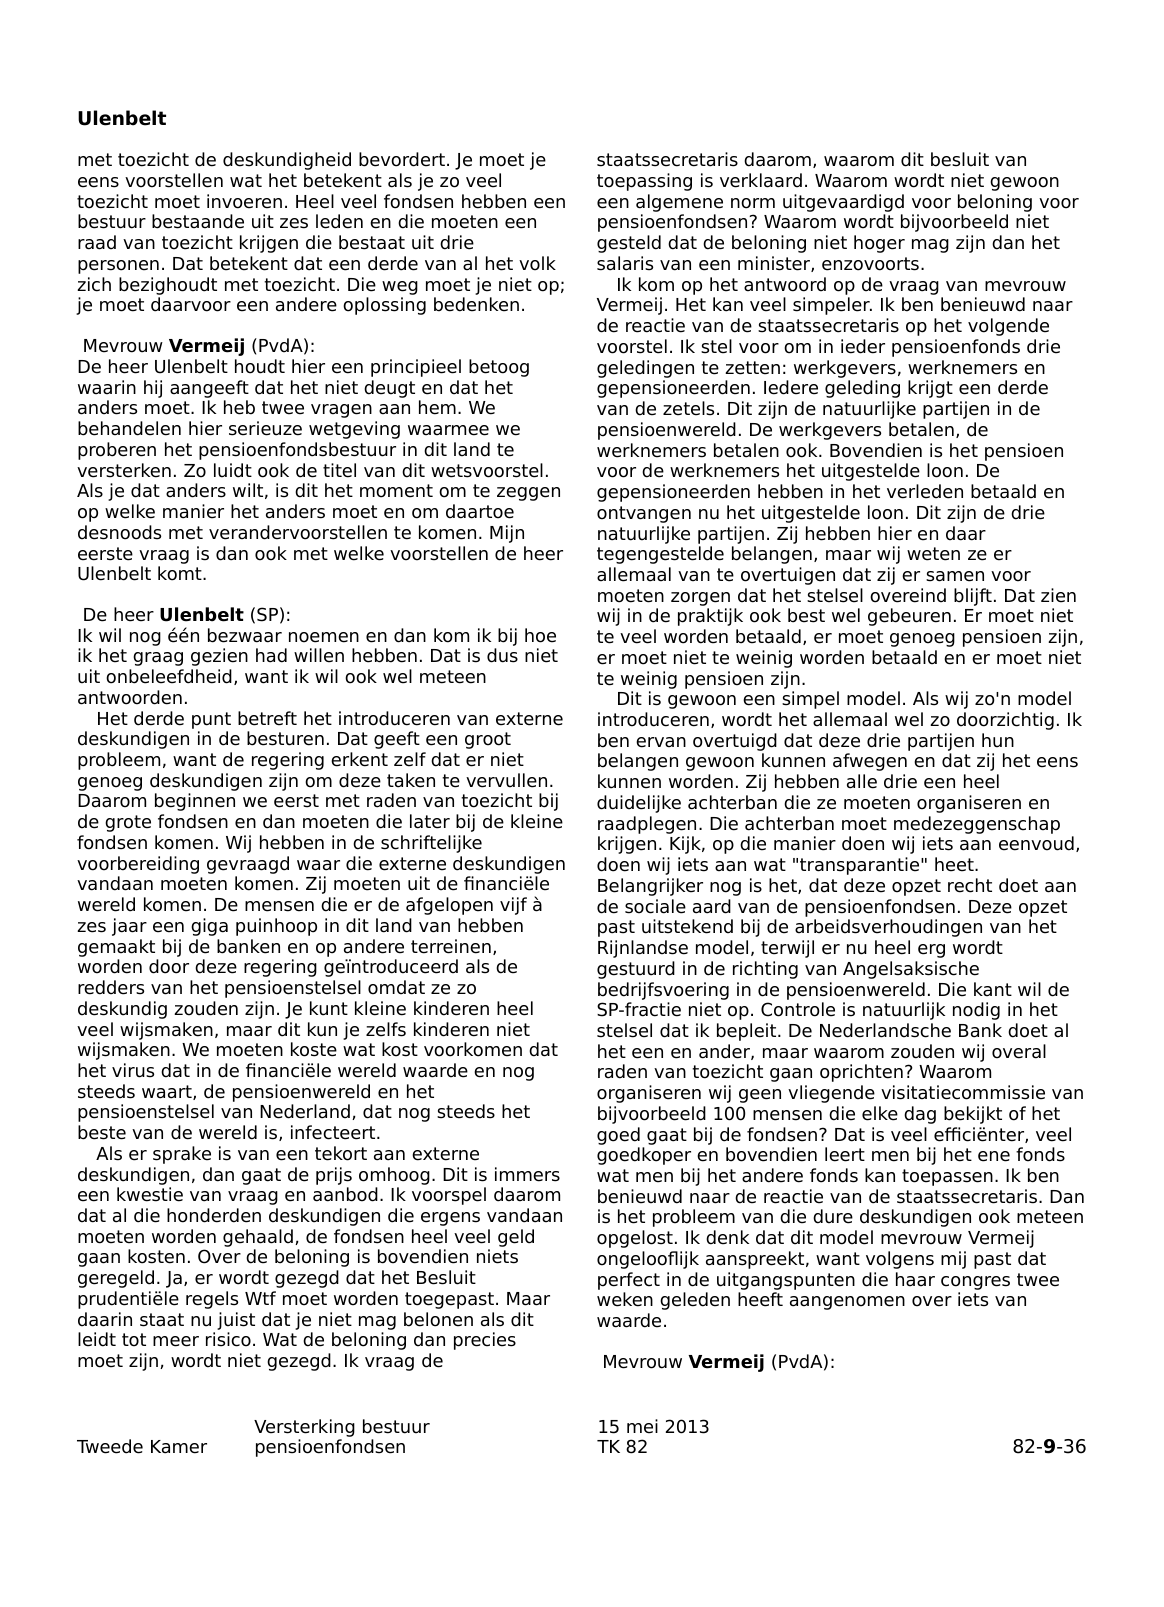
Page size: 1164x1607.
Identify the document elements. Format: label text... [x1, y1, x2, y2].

text met toezicht de deskundigheid bevordert. Je moet je eens voorstellen wat het betekent als je zo veel toezicht moet invoeren. Heel veel fondsen hebben een bestuur bestaande uit zes leden en die moeten een raad van toezicht krijgen die bestaat uit drie personen. Dat betekent dat een derde van al het volk zich bezighoudt met toezicht. Die weg moet je niet op; je moet daarvoor een andere oplossing bedenken. [77, 150, 567, 316]
text Ik wil nog één bezwaar noemen en dan kom ik bij hoe ik het graag gezien had willen hebben. Dat is dus niet uit onbeleefdheid, want ik wil ook wel meteen antwoorden. [77, 626, 567, 708]
text Mevrouw Vermeij (PvdA): [596, 1352, 1087, 1372]
text Het derde punt betreft het introduceren van externe deskundigen in de besturen. Dat geeft een groot probleem, want de regering erkent zelf dat er niet genoeg deskundigen zijn om deze taken te vervullen. Daarom beginnen we eerst met raden van toezicht bij de grote fondsen en dan moeten die later bij de kleine fondsen komen. Wij hebben in de schriftelijke voorbereiding gevraagd waar die externe deskundigen vandaan moeten komen. Zij moeten uit de financiële wereld komen. De mensen die er de afgelopen vijf à zes jaar een giga puinhoop in dit land van hebben gemaakt bij de banken en op andere terreinen, worden door deze regering geïntroduceerd als de redders van het pensioenstelsel omdat ze zo deskundig zouden zijn. Je kunt kleine kinderen heel veel wijsmaken, maar dit kun je zelfs kinderen niet wijsmaken. We moeten koste wat kost voorkomen dat het virus dat in de financiële wereld waarde en nog steeds waart, de pensioenwereld en het pensioenstelsel van Nederland, dat nog steeds het beste van de wereld is, infecteert. [77, 708, 567, 1144]
text Dit is gewoon een simpel model. Als wij zo'n model introduceren, wordt het allemaal wel zo doorzichtig. Ik ben ervan overtuigd dat deze drie partijen hun belangen gewoon kunnen afwegen en dat zij het eens kunnen worden. Zij hebben alle drie een heel duidelijke achterban die ze moeten organiseren en raadplegen. Die achterban moet medezeggenschap krijgen. Kijk, op die manier doen wij iets aan eenvoud, doen wij iets aan wat "transparantie" heet. Belangrijker nog is het, dat deze opzet recht doet aan de sociale aard van de pensioenfondsen. Deze opzet past uitstekend bij de arbeidsverhoudingen van het Rijnlandse model, terwijl er nu heel erg wordt gestuurd in de richting van Angelsaksische bedrijfsvoering in de pensioenwereld. Die kant wil de SP-fractie niet op. Controle is natuurlijk nodig in het stelsel dat ik bepleit. De Nederlandsche Bank doet al het een en ander, maar waarom zouden wij overal raden van toezicht gaan oprichten? Waarom organiseren wij geen vliegende visitatiecommissie van bijvoorbeeld 100 mensen die elke dag bekijkt of het goed gaat bij de fondsen? Dat is veel efficiënter, veel goedkoper en bovendien leert men bij het ene fonds wat men bij het andere fonds kan toepassen. Ik ben benieuwd naar de reactie van de staatssecretaris. Dan is het probleem van die dure deskundigen ook meteen opgelost. Ik denk dat dit model mevrouw Vermeij ongelooflijk aanspreekt, want volgens mij past dat perfect in de uitgangspunten die haar congres twee weken geleden heeft aangenomen over iets van waarde. [596, 689, 1087, 1332]
text staatssecretaris daarom, waarom dit besluit van toepassing is verklaard. Waarom wordt niet gewoon een algemene norm uitgevaardigd voor beloning voor pensioenfondsen? Waarom wordt bijvoorbeeld niet gesteld dat de beloning niet hoger mag zijn dan het salaris van een minister, enzovoorts. [596, 150, 1087, 274]
text Mevrouw Vermeij (PvdA): [77, 336, 567, 357]
text De heer Ulenbelt houdt hier een principieel betoog waarin hij aangeeft dat het niet deugt en dat het anders moet. Ik heb twee vragen aan hem. We behandelen hier serieuze wetgeving waarmee we proberen het pensioenfondsbestuur in dit land te versterken. Zo luidt ook de titel van dit wetsvoorstel. Als je dat anders wilt, is dit het moment om te zeggen op welke manier het anders moet en om daartoe desnoods met verandervoorstellen te komen. Mijn eerste vraag is dan ook met welke voorstellen de heer Ulenbelt komt. [77, 357, 567, 585]
text Als er sprake is van een tekort aan externe deskundigen, dan gaat de prijs omhoog. Dit is immers een kwestie van vraag en aanbod. Ik voorspel daarom dat al die honderden deskundigen die ergens vandaan moeten worden gehaald, de fondsen heel veel geld gaan kosten. Over de beloning is bovendien niets geregeld. Ja, er wordt gezegd dat het Besluit prudentiële regels Wtf moet worden toegepast. Maar daarin staat nu juist dat je niet mag belonen als dit leidt tot meer risico. Wat de beloning dan precies moet zijn, wordt niet gezegd. Ik vraag de [77, 1144, 567, 1372]
text De heer Ulenbelt (SP): [77, 605, 567, 626]
text Ik kom op het antwoord op de vraag van mevrouw Vermeij. Het kan veel simpeler. Ik ben benieuwd naar de reactie van de staatssecretaris op het volgende voorstel. Ik stel voor om in ieder pensioenfonds drie geledingen te zetten: werkgevers, werknemers en gepensioneerden. Iedere geleding krijgt een derde van de zetels. Dit zijn de natuurlijke partijen in de pensioenwereld. De werkgevers betalen, de werknemers betalen ook. Bovendien is het pensioen voor de werknemers het uitgestelde loon. De gepensioneerden hebben in het verleden betaald en ontvangen nu het uitgestelde loon. Dit zijn de drie natuurlijke partijen. Zij hebben hier en daar tegengestelde belangen, maar wij weten ze er allemaal van te overtuigen dat zij er samen voor moeten zorgen dat het stelsel overeind blijft. Dat zien wij in de praktijk ook best wel gebeuren. Er moet niet te veel worden betaald, er moet genoeg pensioen zijn, er moet niet te weinig worden betaald en er moet niet te weinig pensioen zijn. [596, 274, 1087, 689]
